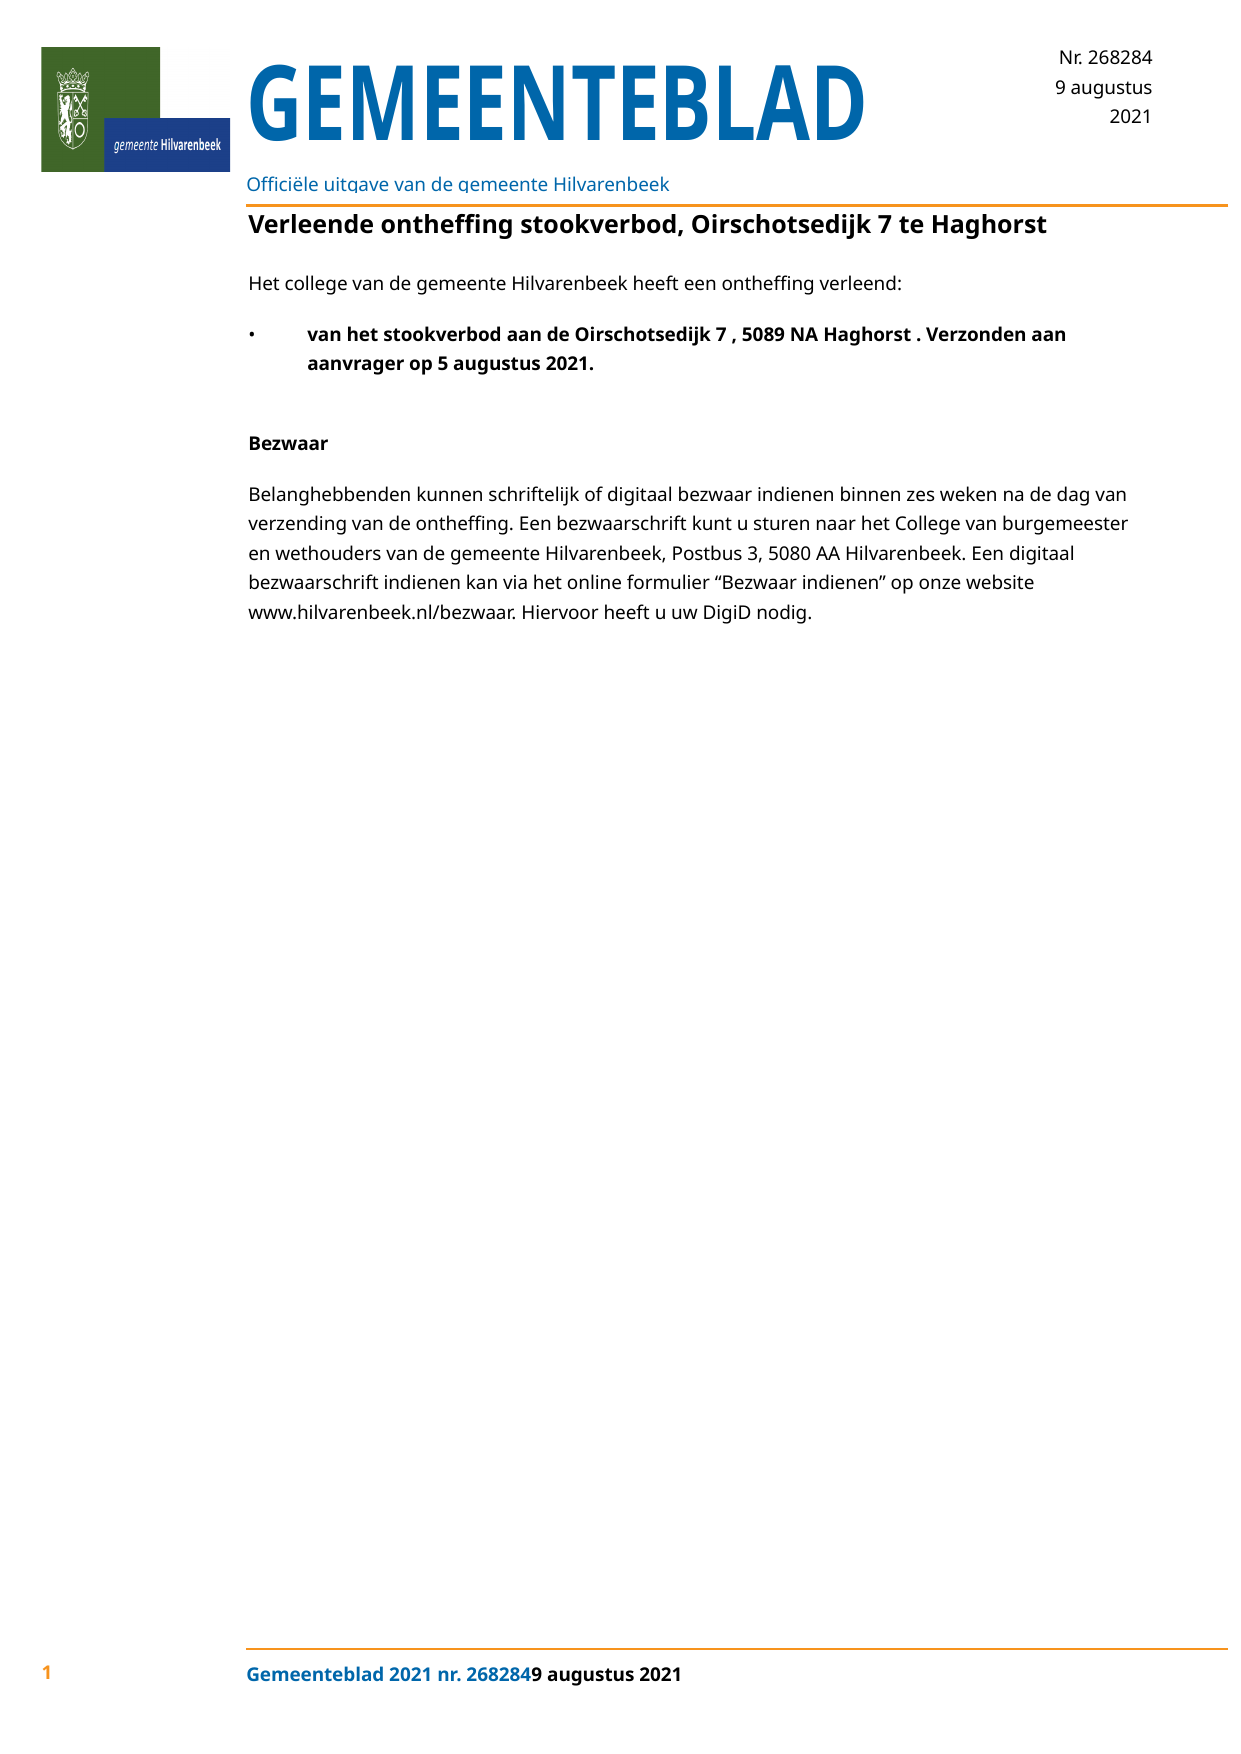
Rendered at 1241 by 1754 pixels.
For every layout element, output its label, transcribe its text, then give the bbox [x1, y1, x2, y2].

text Verleende ontheffing stookverbod, Oirschotsedijk 7 te Haghorst [248, 207, 1152, 241]
text Belanghebbenden kunnen schriftelijk of digitaal bezwaar indienen binnen zes weken na de dag van verzending van de ontheffing. Een bezwaarschrift kunt u sturen naar het College van burgemeester en wethouders van de gemeente Hilvarenbeek, Postbus 3, 5080 AA Hilvarenbeek. Een digitaal bezwaarschrift indienen kan via het online formulier “Bezwaar indienen” op onze website www.hilvarenbeek.nl/bezwaar. Hiervoor heeft u uw DigiD nodig. [248, 481, 1152, 625]
text Het college van de gemeente Hilvarenbeek heeft een ontheffing verleend: [248, 270, 1152, 296]
list van het stookverbod aan de Oirschotsedijk 7 , 5089 NA Haghorst . Verzonden aan aanvrager op 5 augustus 2021. [248, 321, 1152, 376]
text Bezwaar [248, 430, 1152, 456]
picture [41, 47, 231, 172]
